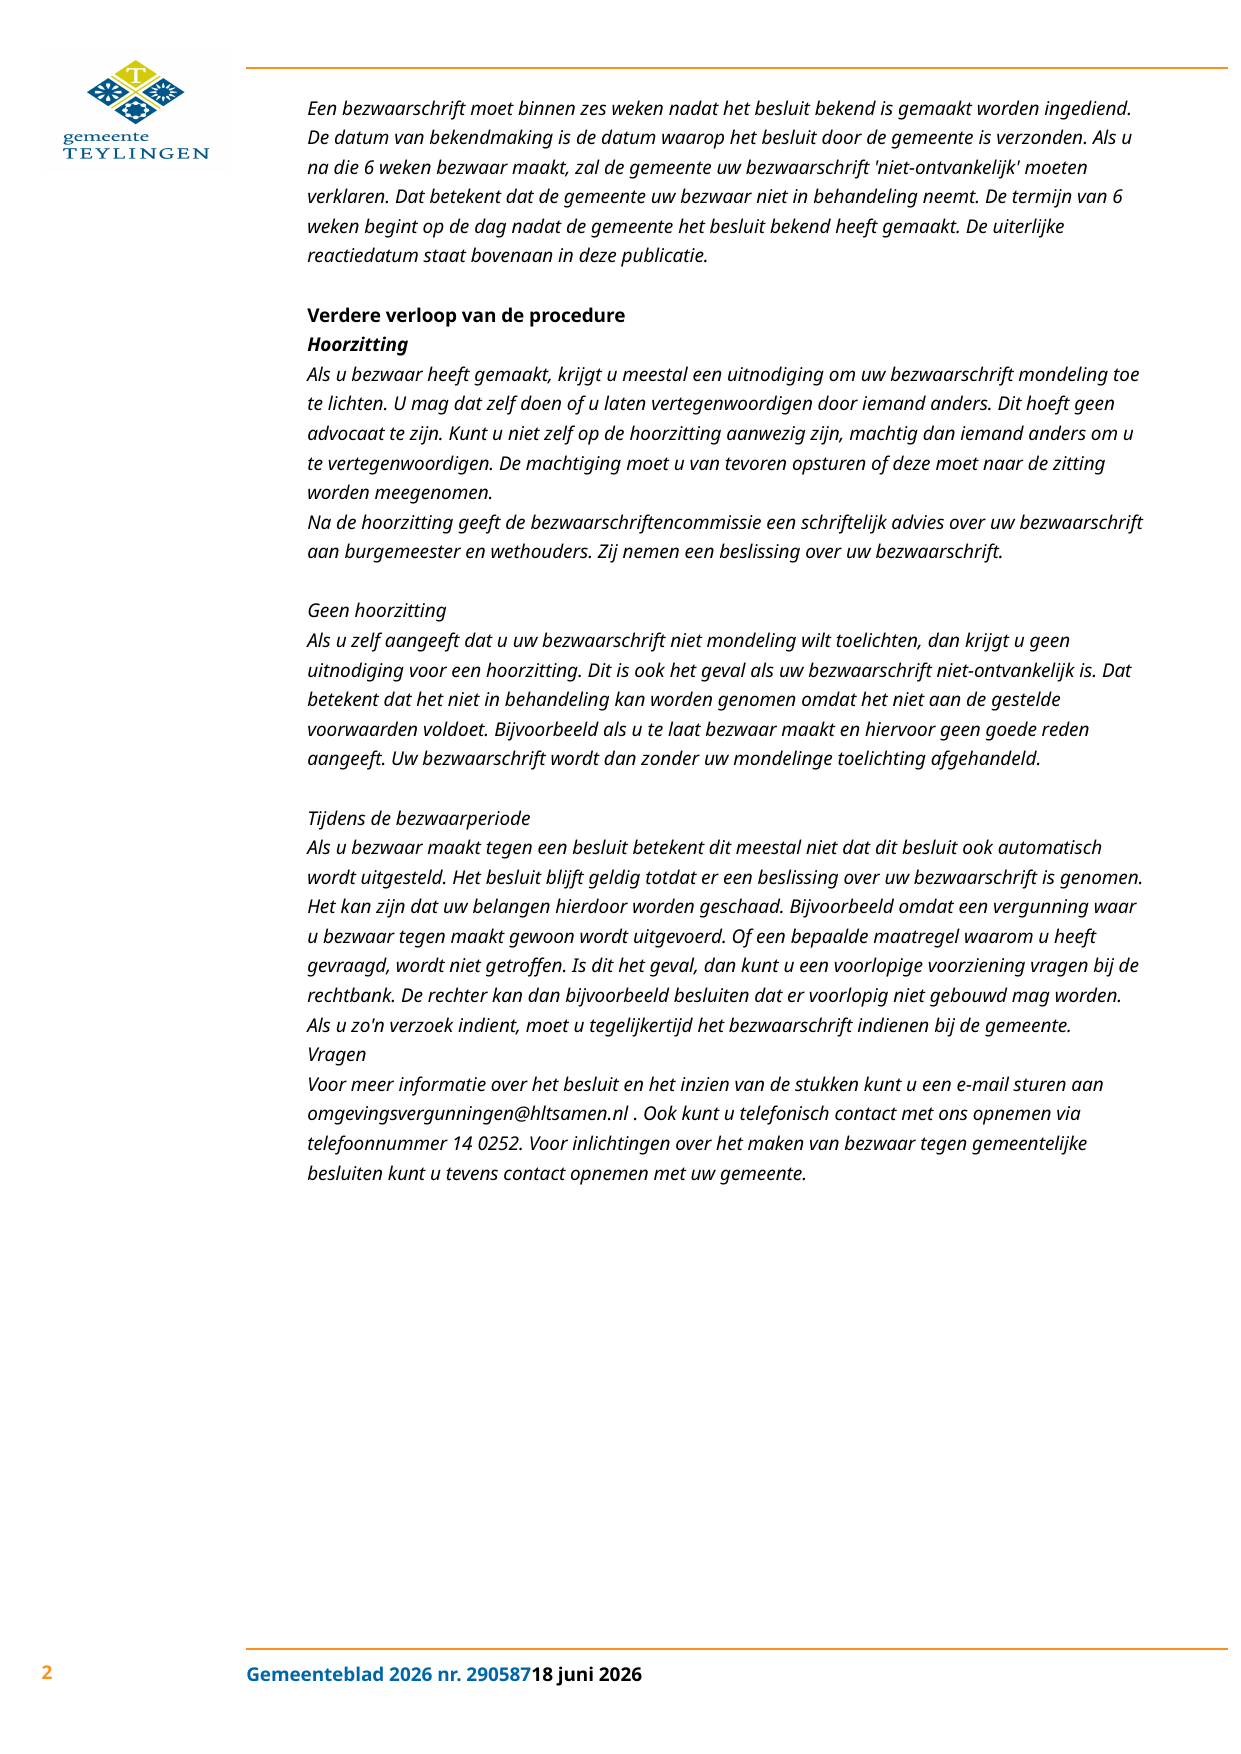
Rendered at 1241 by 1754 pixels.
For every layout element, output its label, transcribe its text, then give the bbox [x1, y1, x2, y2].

list Als u bezwaar maakt tegen een besluit betekent dit meestal niet dat dit besluit ook automatisch wordt uitgesteld. Het besluit blijft geldig totdat er een beslissing over uw bezwaarschrift is genomen. Het kan zijn dat uw belangen hierdoor worden geschaad. Bijvoorbeeld omdat een vergunning waar u bezwaar tegen maakt gewoon wordt uitgevoerd. Of een bepaalde maatregel waarom u heeft gevraagd, wordt niet getroffen. Is dit het geval, dan kunt u een voorlopige voorziening vragen bij de rechtbank. De rechter kan dan bijvoorbeeld besluiten dat er voorlopig niet gebouwd mag worden. Als u zo'n verzoek indient, moet u tegelijkertijd het bezwaarschrift indienen bij de gemeente. [248, 834, 1152, 1038]
picture [41, 47, 231, 172]
list Hoorzitting [248, 331, 1152, 357]
list Na de hoorzitting geeft de bezwaarschriftencommissie een schriftelijk advies over uw bezwaarschrift aan burgemeester en wethouders. Zij nemen een beslissing over uw bezwaarschrift. [248, 509, 1152, 564]
list Vragen [248, 1041, 1152, 1067]
list Verdere verloop van de procedure [248, 302, 1152, 328]
list Voor meer informatie over het besluit en het inzien van de stukken kunt u een e-mail sturen aan omgevingsvergunningen@hltsamen.nl . Ook kunt u telefonisch contact met ons opnemen via telefoonnummer 14 0252. Voor inlichtingen over het maken van bezwaar tegen gemeentelijke besluiten kunt u tevens contact opnemen met uw gemeente. [248, 1071, 1152, 1186]
list Geen hoorzitting [248, 598, 1152, 623]
list Als u zelf aangeeft dat u uw bezwaarschrift niet mondeling wilt toelichten, dan krijgt u geen uitnodiging voor een hoorzitting. Dit is ook het geval als uw bezwaarschrift niet-ontvankelijk is. Dat betekent dat het niet in behandeling kan worden genomen omdat het niet aan de gestelde voorwaarden voldoet. Bijvoorbeeld als u te laat bezwaar maakt en hiervoor geen goede reden aangeeft. Uw bezwaarschrift wordt dan zonder uw mondelinge toelichting afgehandeld. [248, 627, 1152, 771]
list Als u bezwaar heeft gemaakt, krijgt u meestal een uitnodiging om uw bezwaarschrift mondeling toe te lichten. U mag dat zelf doen of u laten vertegenwoordigen door iemand anders. Dit hoeft geen advocaat te zijn. Kunt u niet zelf op de hoorzitting aanwezig zijn, machtig dan iemand anders om u te vertegenwoordigen. De machtiging moet u van tevoren opsturen of deze moet naar de zitting worden meegenomen. [248, 361, 1152, 505]
list Een bezwaarschrift moet binnen zes weken nadat het besluit bekend is gemaakt worden ingediend. De datum van bekendmaking is de datum waarop het besluit door de gemeente is verzonden. Als u na die 6 weken bezwaar maakt, zal de gemeente uw bezwaarschrift 'niet-ontvankelijk' moeten verklaren. Dat betekent dat de gemeente uw bezwaar niet in behandeling neemt. De termijn van 6 weken begint op de dag nadat de gemeente het besluit bekend heeft gemaakt. De uiterlijke reactiedatum staat bovenaan in deze publicatie. [248, 95, 1152, 268]
list Tijdens de bezwaarperiode [248, 805, 1152, 831]
